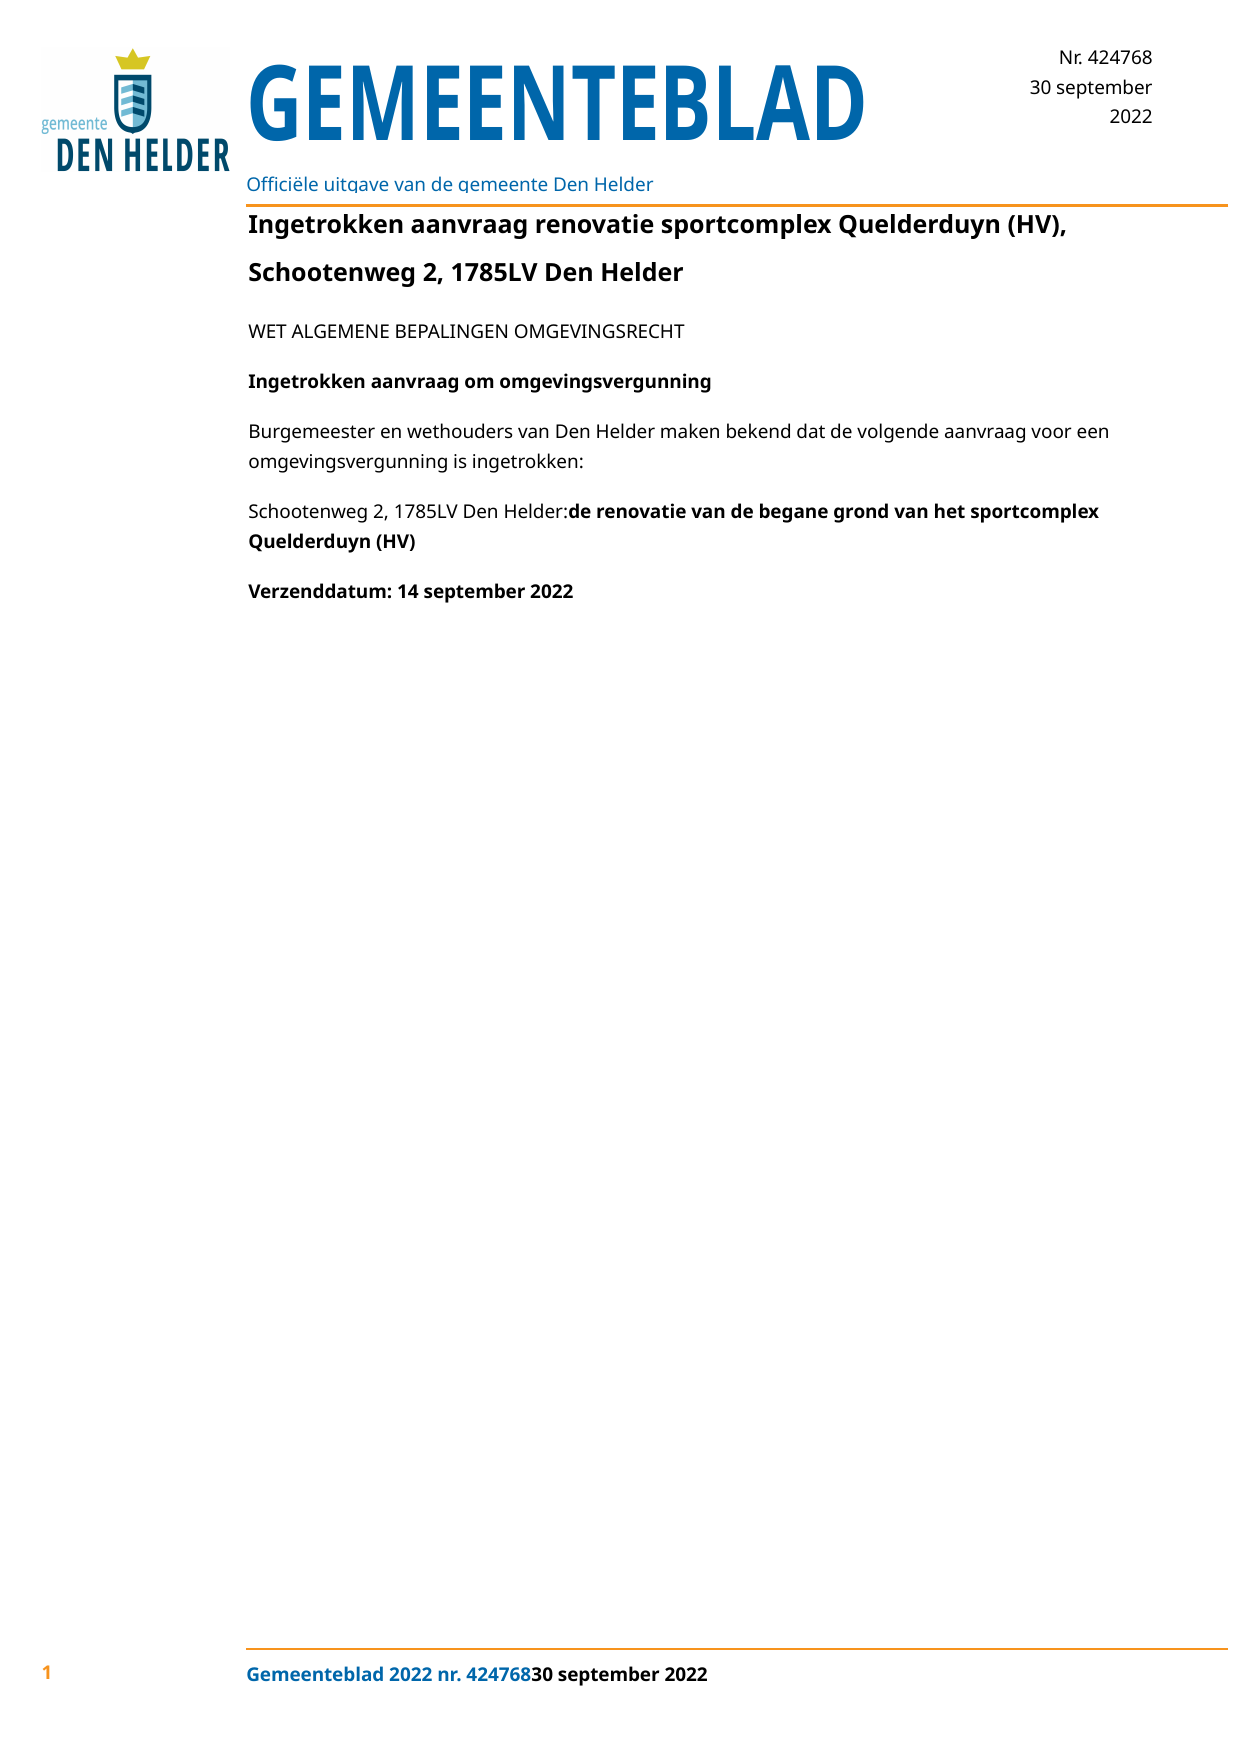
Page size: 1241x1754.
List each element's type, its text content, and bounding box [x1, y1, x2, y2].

picture [182, 144, 187, 165]
text Ingetrokken aanvraag om omgevingsvergunning [248, 368, 1152, 394]
text WET ALGEMENE BEPALINGEN OMGEVINGSRECHT [248, 318, 1152, 344]
text Ingetrokken aanvraag renovatie sportcomplex Quelderduyn (HV), Schootenweg 2, 1785LV Den Helder [248, 207, 1152, 288]
picture [41, 47, 231, 172]
picture [130, 157, 135, 172]
picture [100, 154, 106, 172]
text Burgemeester en wethouders van Den Helder maken bekend dat de volgende aanvraag voor een omgevingsvergunning is ingetrokken: [248, 419, 1152, 474]
picture [220, 160, 224, 172]
picture [63, 144, 68, 165]
text Verzenddatum: 14 september 2022 [248, 579, 1152, 604]
text Schootenweg 2, 1785LV Den Helder:de renovatie van de begane grond van het sportcomplex Quelderduyn (HV) [248, 499, 1152, 554]
